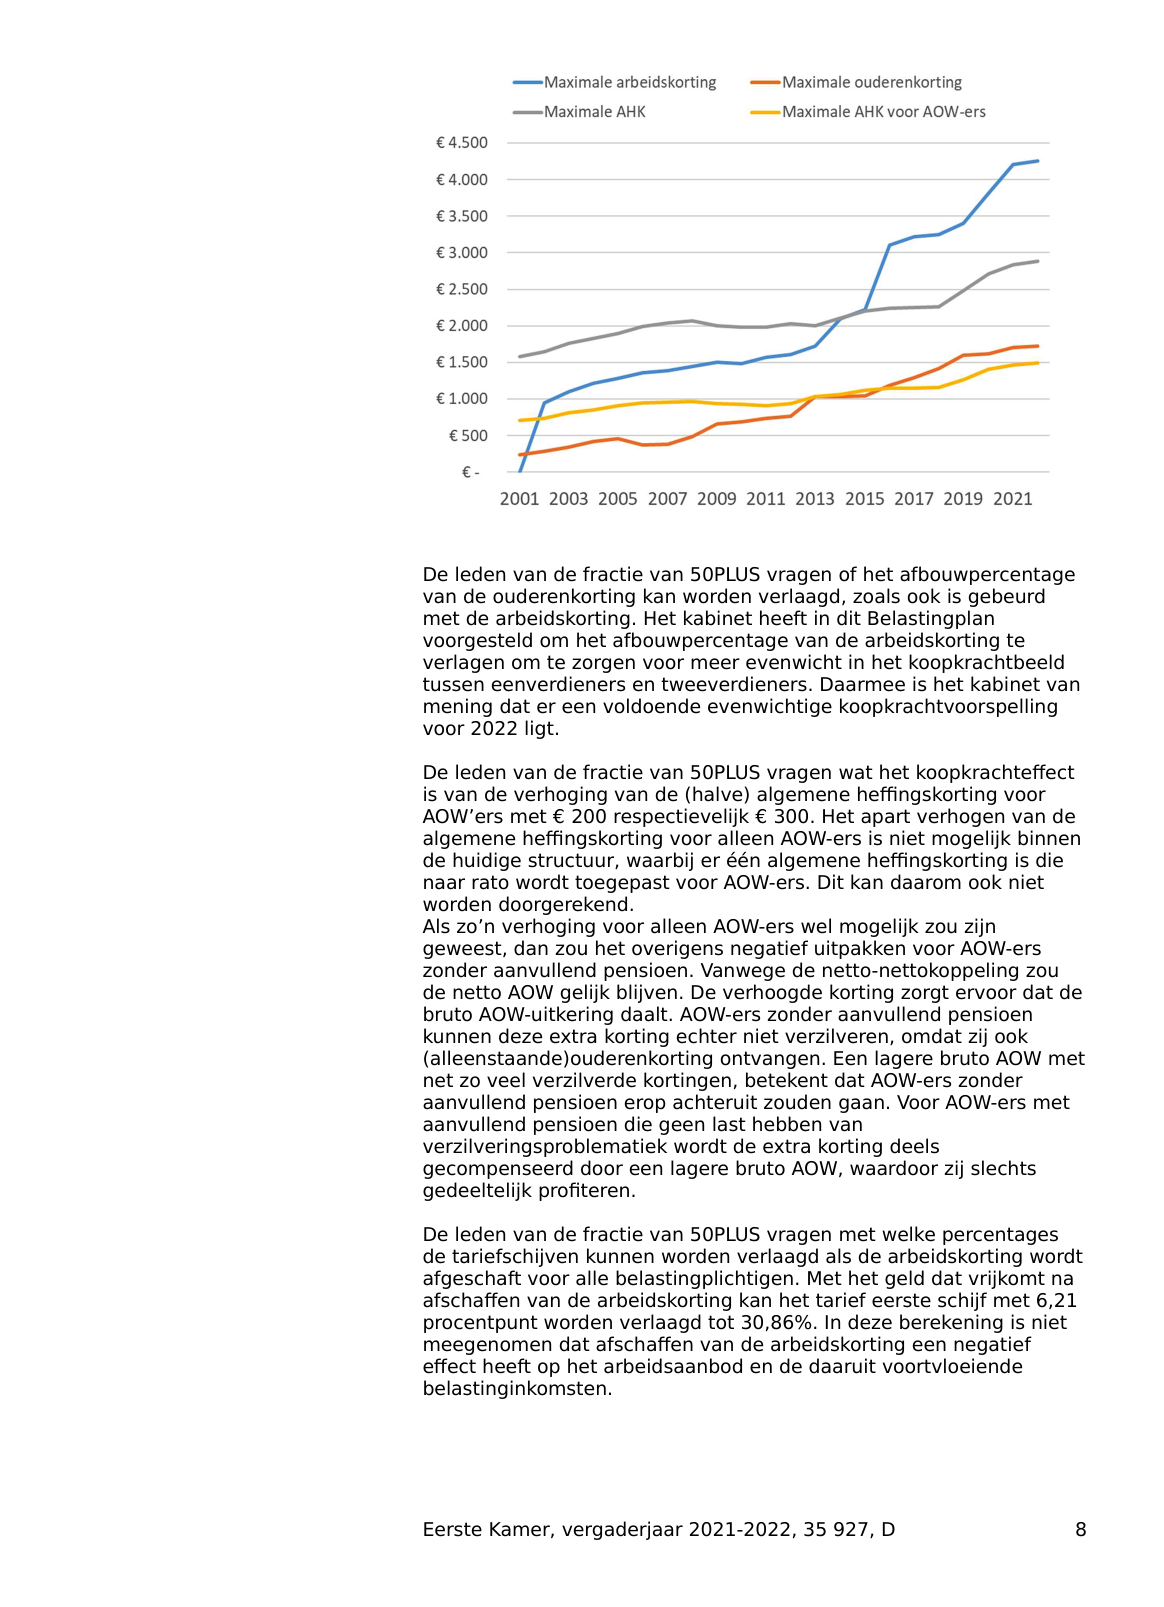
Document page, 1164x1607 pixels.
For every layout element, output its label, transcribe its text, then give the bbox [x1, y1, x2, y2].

text Als zo’n verhoging voor alleen AOW-ers wel mogelijk zou zijn geweest, dan zou het overigens negatief uitpakken voor AOW-ers zonder aanvullend pensioen. Vanwege de netto-nettokoppeling zou de netto AOW gelijk blijven. De verhoogde korting zorgt ervoor dat de bruto AOW-uitkering daalt. AOW-ers zonder aanvullend pensioen kunnen deze extra korting echter niet verzilveren, omdat zij ook (alleenstaande)ouderenkorting ontvangen. Een lagere bruto AOW met net zo veel verzilverde kortingen, betekent dat AOW-ers zonder aanvullend pensioen erop achteruit zouden gaan. Voor AOW-ers met aanvullend pensioen die geen last hebben van verzilveringsproblematiek wordt de extra korting deels gecompenseerd door een lagere bruto AOW, waardoor zij slechts gedeeltelijk profiteren. [422, 916, 1087, 1201]
picture [422, 59, 1072, 520]
text De leden van de fractie van 50PLUS vragen wat het koopkrachteffect is van de verhoging van de (halve) algemene heffingskorting voor AOW’ers met € 200 respectievelijk € 300. Het apart verhogen van de algemene heffingskorting voor alleen AOW-ers is niet mogelijk binnen de huidige structuur, waarbij er één algemene heffingskorting is die naar rato wordt toegepast voor AOW-ers. Dit kan daarom ook niet worden doorgerekend. [422, 762, 1087, 916]
text De leden van de fractie van 50PLUS vragen of het afbouwpercentage van de ouderenkorting kan worden verlaagd, zoals ook is gebeurd met de arbeidskorting. Het kabinet heeft in dit Belastingplan voorgesteld om het afbouwpercentage van de arbeidskorting te verlagen om te zorgen voor meer evenwicht in het koopkrachtbeeld tussen eenverdieners en tweeverdieners. Daarmee is het kabinet van mening dat er een voldoende evenwichtige koopkrachtvoorspelling voor 2022 ligt. [422, 564, 1087, 740]
text De leden van de fractie van 50PLUS vragen met welke percentages de tariefschijven kunnen worden verlaagd als de arbeidskorting wordt afgeschaft voor alle belastingplichtigen. Met het geld dat vrijkomt na afschaffen van de arbeidskorting kan het tarief eerste schijf met 6,21 procentpunt worden verlaagd tot 30,86%. In deze berekening is niet meegenomen dat afschaffen van de arbeidskorting een negatief effect heeft op het arbeidsaanbod en de daaruit voortvloeiende belastinginkomsten. [422, 1224, 1087, 1399]
